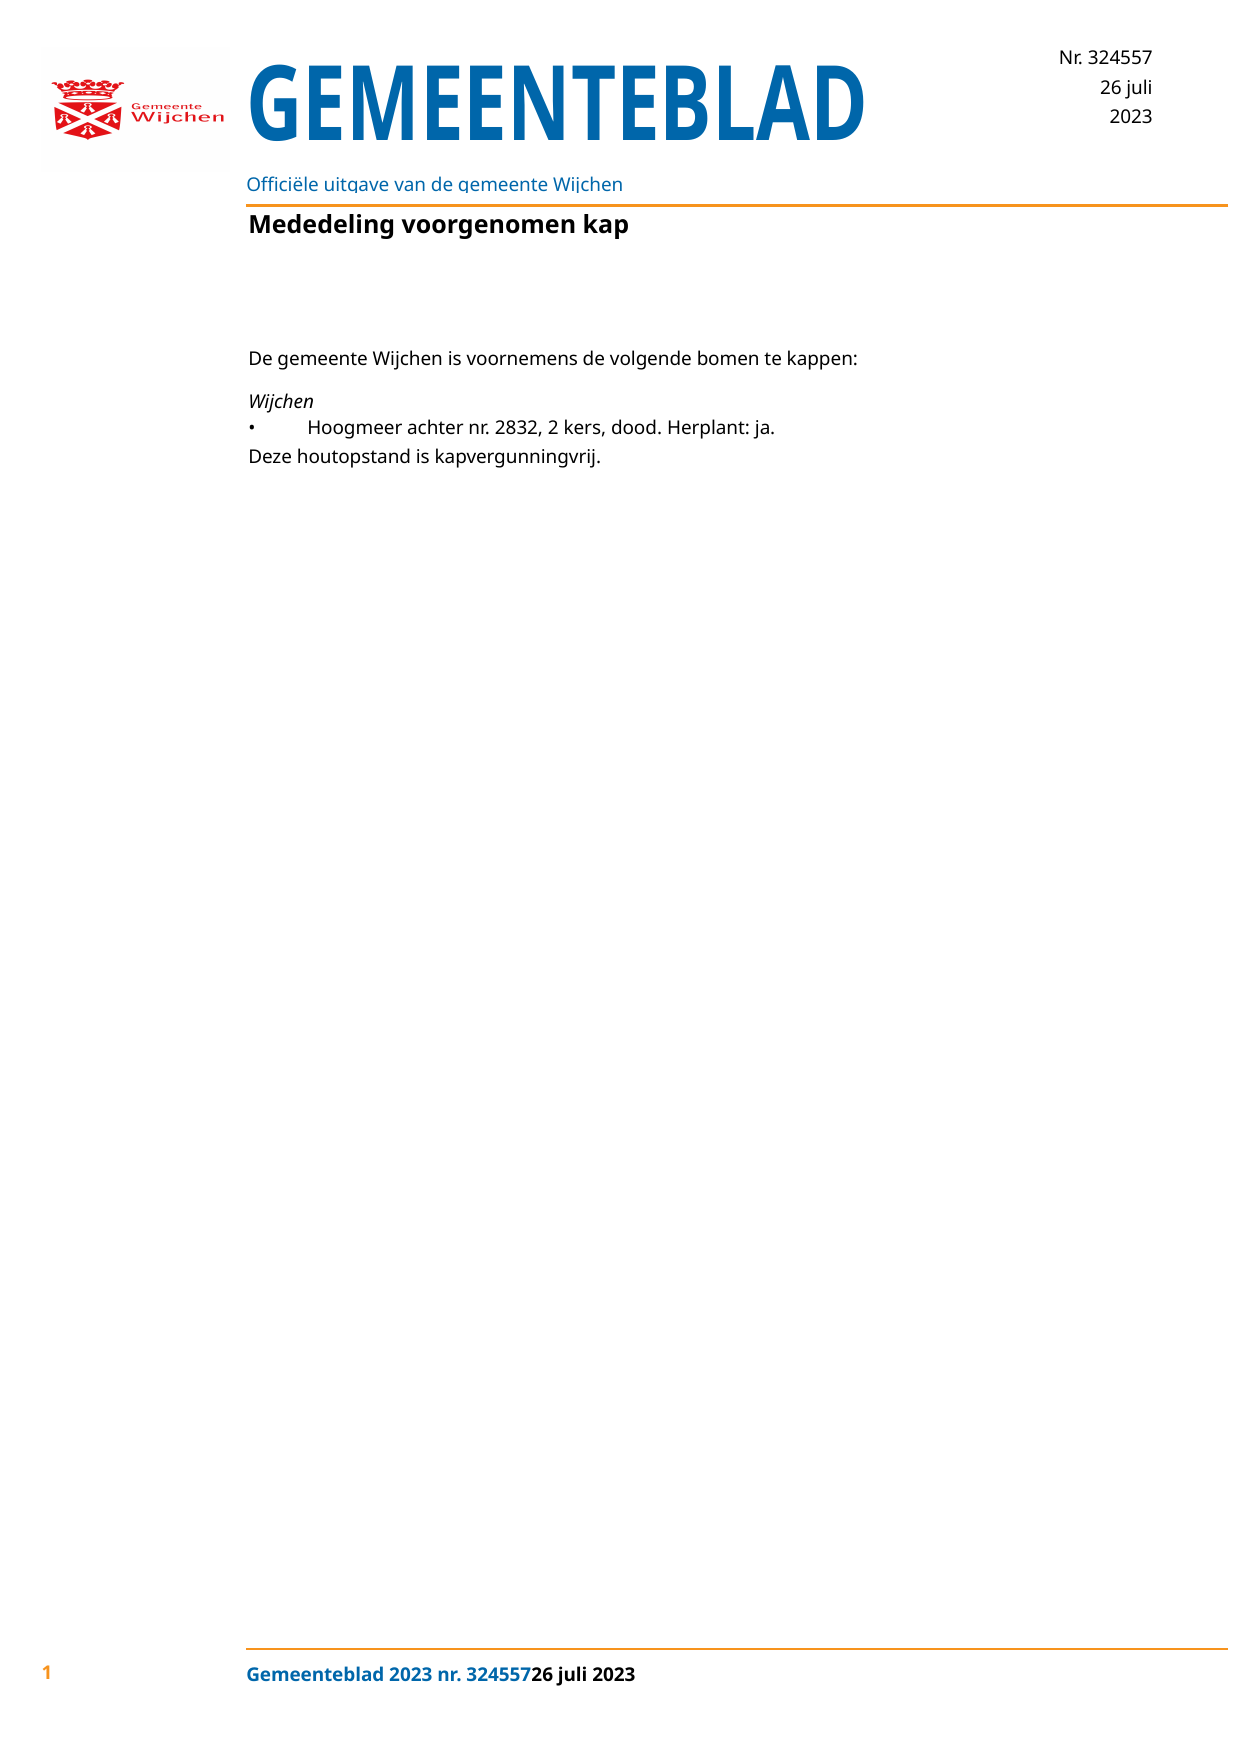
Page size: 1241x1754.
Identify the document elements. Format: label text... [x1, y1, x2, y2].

text De gemeente Wijchen is voornemens de volgende bomen te kappen: [248, 345, 1152, 371]
text Wijchen [248, 388, 1152, 414]
picture [41, 47, 231, 172]
list Hoogmeer achter nr. 2832, 2 kers, dood. Herplant: ja. [248, 414, 1152, 440]
text Deze houtopstand is kapvergunningvrij. [248, 444, 1152, 469]
text Mededeling voorgenomen kap [248, 207, 1152, 241]
